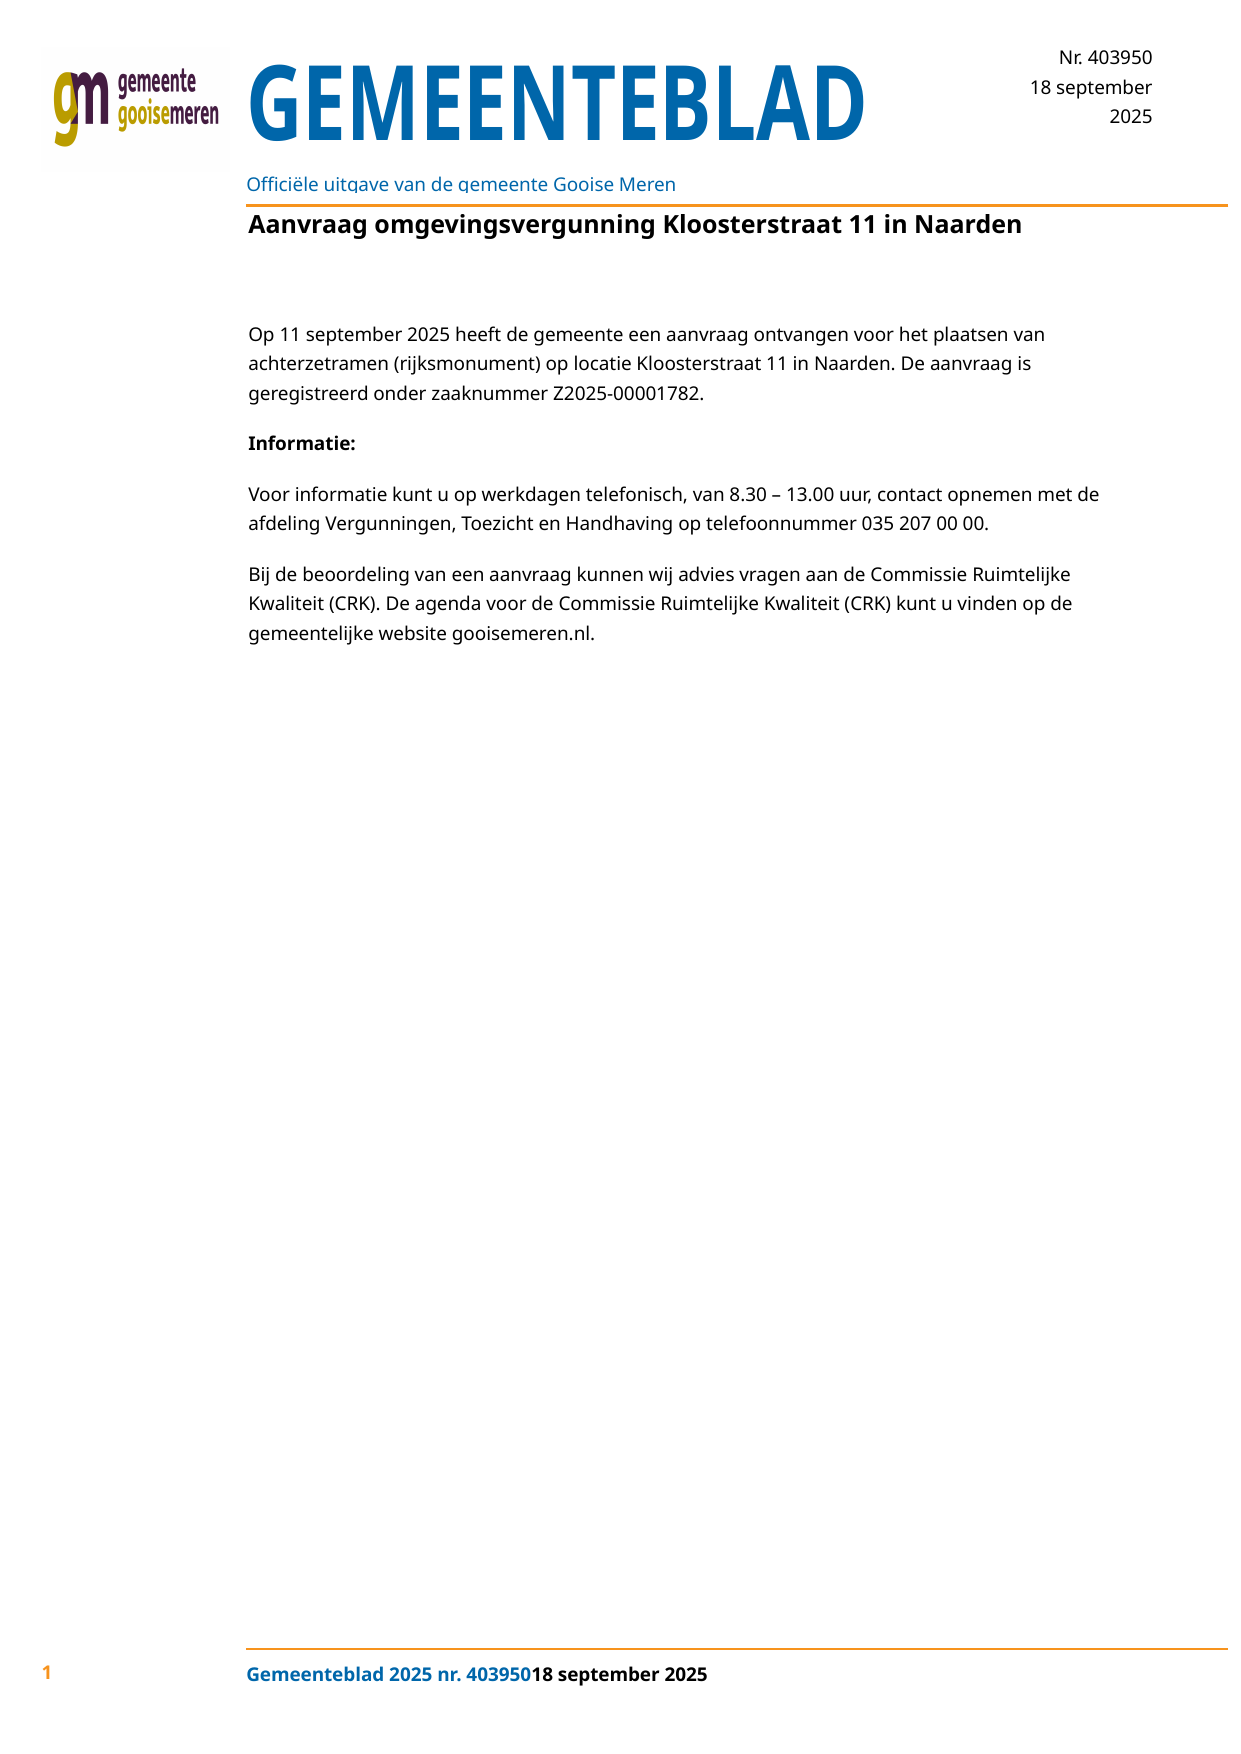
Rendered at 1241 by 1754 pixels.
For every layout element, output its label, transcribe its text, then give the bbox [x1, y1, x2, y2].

text Op 11 september 2025 heeft de gemeente een aanvraag ontvangen voor het plaatsen van achterzetramen (rijksmonument) op locatie Kloosterstraat 11 in Naarden. De aanvraag is geregistreerd onder zaaknummer Z2025-00001782. [248, 321, 1152, 406]
picture [41, 47, 231, 172]
text Bij de beoordeling van een aanvraag kunnen wij advies vragen aan de Commissie Ruimtelijke Kwaliteit (CRK). De agenda voor de Commissie Ruimtelijke Kwaliteit (CRK) kunt u vinden op de gemeentelijke website gooisemeren.nl. [248, 561, 1152, 646]
text Aanvraag omgevingsvergunning Kloosterstraat 11 in Naarden [248, 207, 1152, 241]
text Informatie: [248, 430, 1152, 456]
text Voor informatie kunt u op werkdagen telefonisch, van 8.30 – 13.00 uur, contact opnemen met de afdeling Vergunningen, Toezicht en Handhaving op telefoonnummer 035 207 00 00. [248, 481, 1152, 536]
